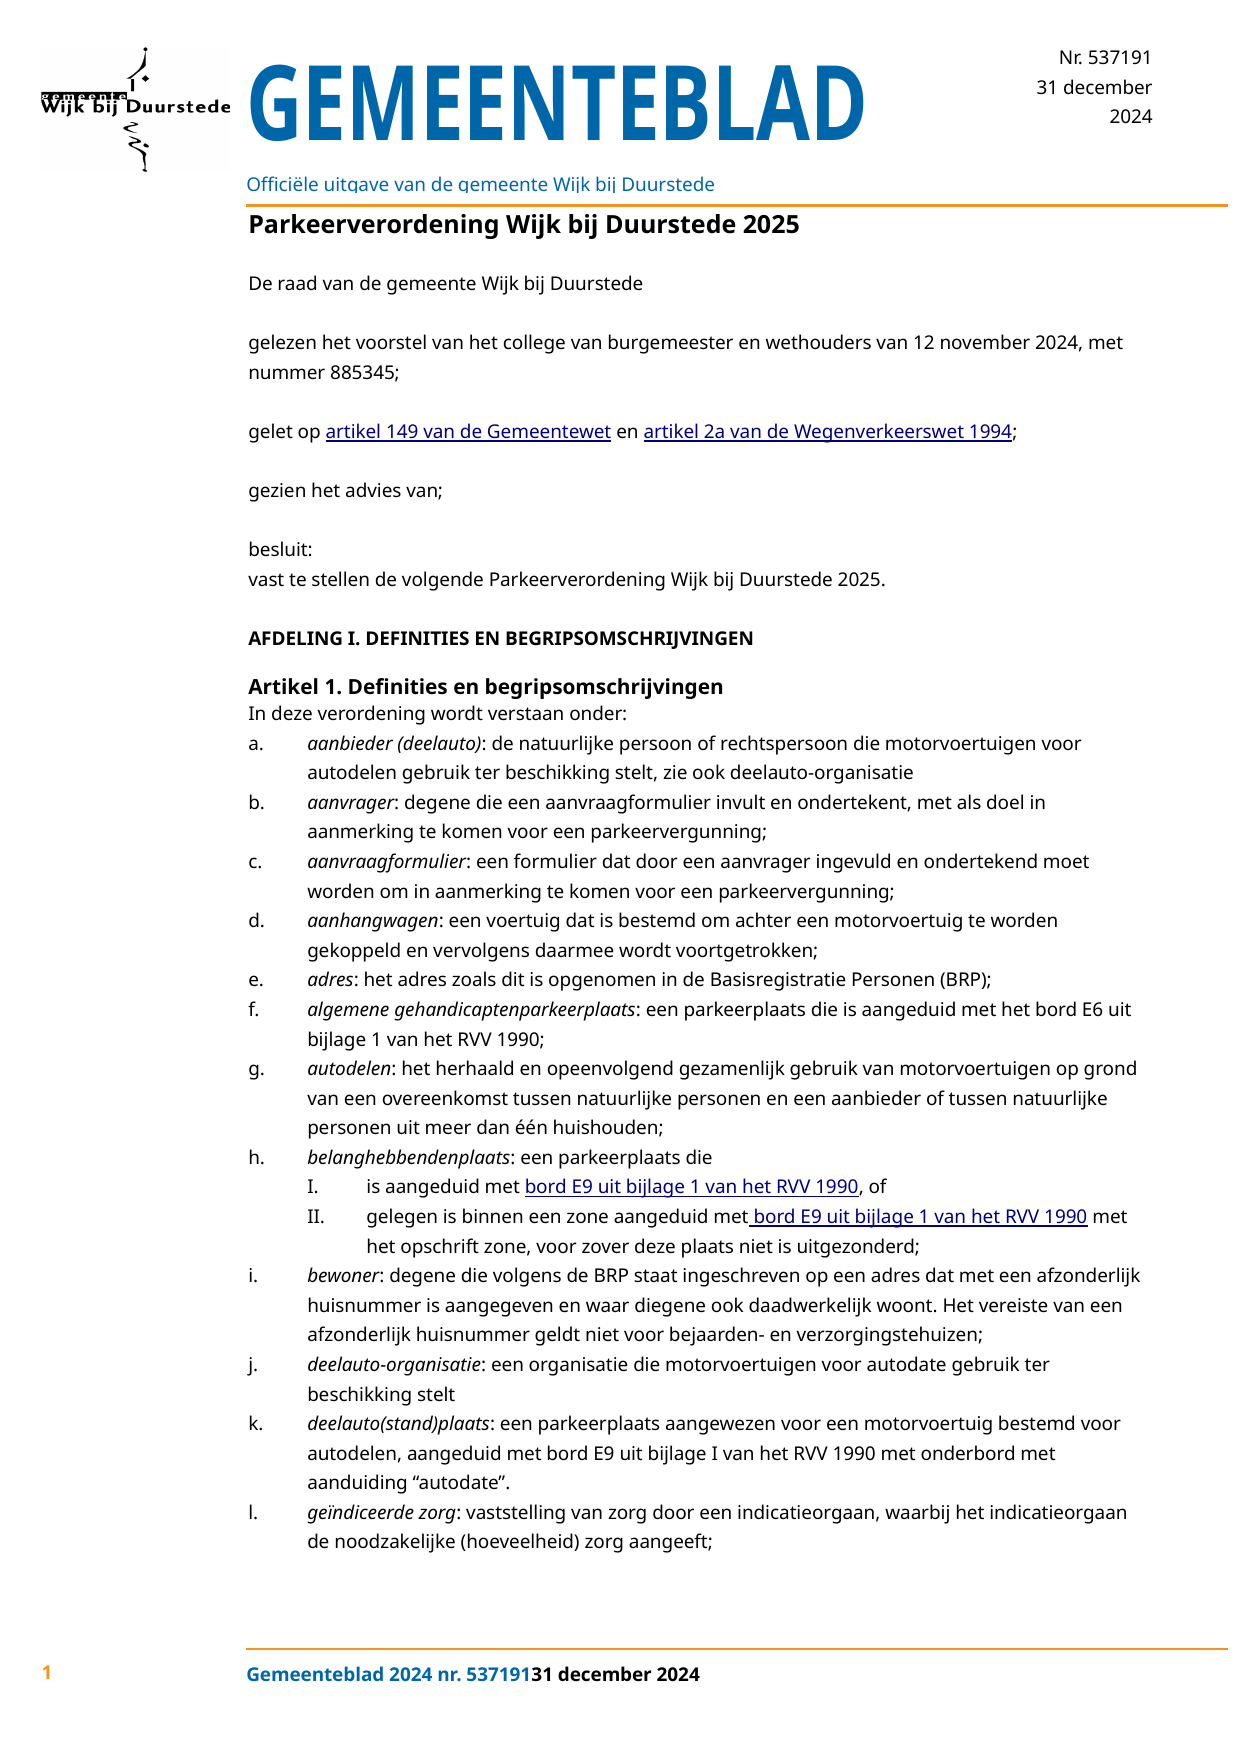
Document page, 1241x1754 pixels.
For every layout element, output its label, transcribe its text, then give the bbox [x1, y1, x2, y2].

picture [41, 47, 231, 172]
text Artikel 1. Definities en begripsomschrijvingen [248, 672, 1152, 700]
list aanbieder (deelauto): de natuurlijke persoon of rechtspersoon die motorvoertuigen voor autodelen gebruik ter beschikking stelt, zie ook deelauto-organisatie [248, 730, 1152, 785]
list algemene gehandicaptenparkeerplaats: een parkeerplaats die is aangeduid met het bord E6 uit bijlage 1 van het RVV 1990; [248, 996, 1152, 1051]
text besluit: [248, 537, 1152, 562]
list gelegen is binnen een zone aangeduid met bord E9 uit bijlage 1 van het RVV 1990 met het opschrift zone, voor zover deze plaats niet is uitgezonderd; [307, 1203, 1152, 1258]
list deelauto(stand)plaats: een parkeerplaats aangewezen voor een motorvoertuig bestemd voor autodelen, aangeduid met bord E9 uit bijlage I van het RVV 1990 met onderbord met aanduiding “autodate”. [248, 1410, 1152, 1495]
text De raad van de gemeente Wijk bij Duurstede [248, 270, 1152, 296]
list adres: het adres zoals dit is opgenomen in de Basisregistratie Personen (BRP); [248, 967, 1152, 992]
list geïndiceerde zorg: vaststelling van zorg door een indicatieorgaan, waarbij het indicatieorgaan de noodzakelijke (hoeveelheid) zorg aangeeft; [248, 1499, 1152, 1554]
list aanhangwagen: een voertuig dat is bestemd om achter een motorvoertuig te worden gekoppeld en vervolgens daarmee wordt voortgetrokken; [248, 907, 1152, 963]
list aanvrager: degene die een aanvraagformulier invult en ondertekent, met als doel in aanmerking te komen voor een parkeervergunning; [248, 789, 1152, 844]
list belanghebbendenplaats: een parkeerplaats die [248, 1144, 1152, 1170]
list deelauto-organisatie: een organisatie die motorvoertuigen voor autodate gebruik ter beschikking stelt [248, 1351, 1152, 1406]
list is aangeduid met bord E9 uit bijlage 1 van het RVV 1990, of [307, 1174, 1152, 1199]
list bewoner: degene die volgens de BRP staat ingeschreven op een adres dat met een afzonderlijk huisnummer is aangegeven en waar diegene ook daadwerkelijk woont. Het vereiste van een afzonderlijk huisnummer geldt niet voor bejaarden- en verzorgingstehuizen; [248, 1262, 1152, 1347]
text AFDELING I. DEFINITIES EN BEGRIPSOMSCHRIJVINGEN [248, 625, 1152, 651]
list aanvraagformulier: een formulier dat door een aanvrager ingevuld en ondertekend moet worden om in aanmerking te komen voor een parkeervergunning; [248, 848, 1152, 903]
list autodelen: het herhaald en opeenvolgend gezamenlijk gebruik van motorvoertuigen op grond van een overeenkomst tussen natuurlijke personen en een aanbieder of tussen natuurlijke personen uit meer dan één huishouden; [248, 1055, 1152, 1140]
text Parkeerverordening Wijk bij Duurstede 2025 [248, 207, 1152, 241]
text gelezen het voorstel van het college van burgemeester en wethouders van 12 november 2024, met nummer 885345; [248, 329, 1152, 385]
text vast te stellen de volgende Parkeerverordening Wijk bij Duurstede 2025. [248, 566, 1152, 592]
text gelet op artikel 149 van de Gemeentewet en artikel 2a van de Wegenverkeerswet 1994; [248, 418, 1152, 444]
text In deze verordening wordt verstaan onder: [248, 700, 1152, 726]
text gezien het advies van; [248, 477, 1152, 503]
